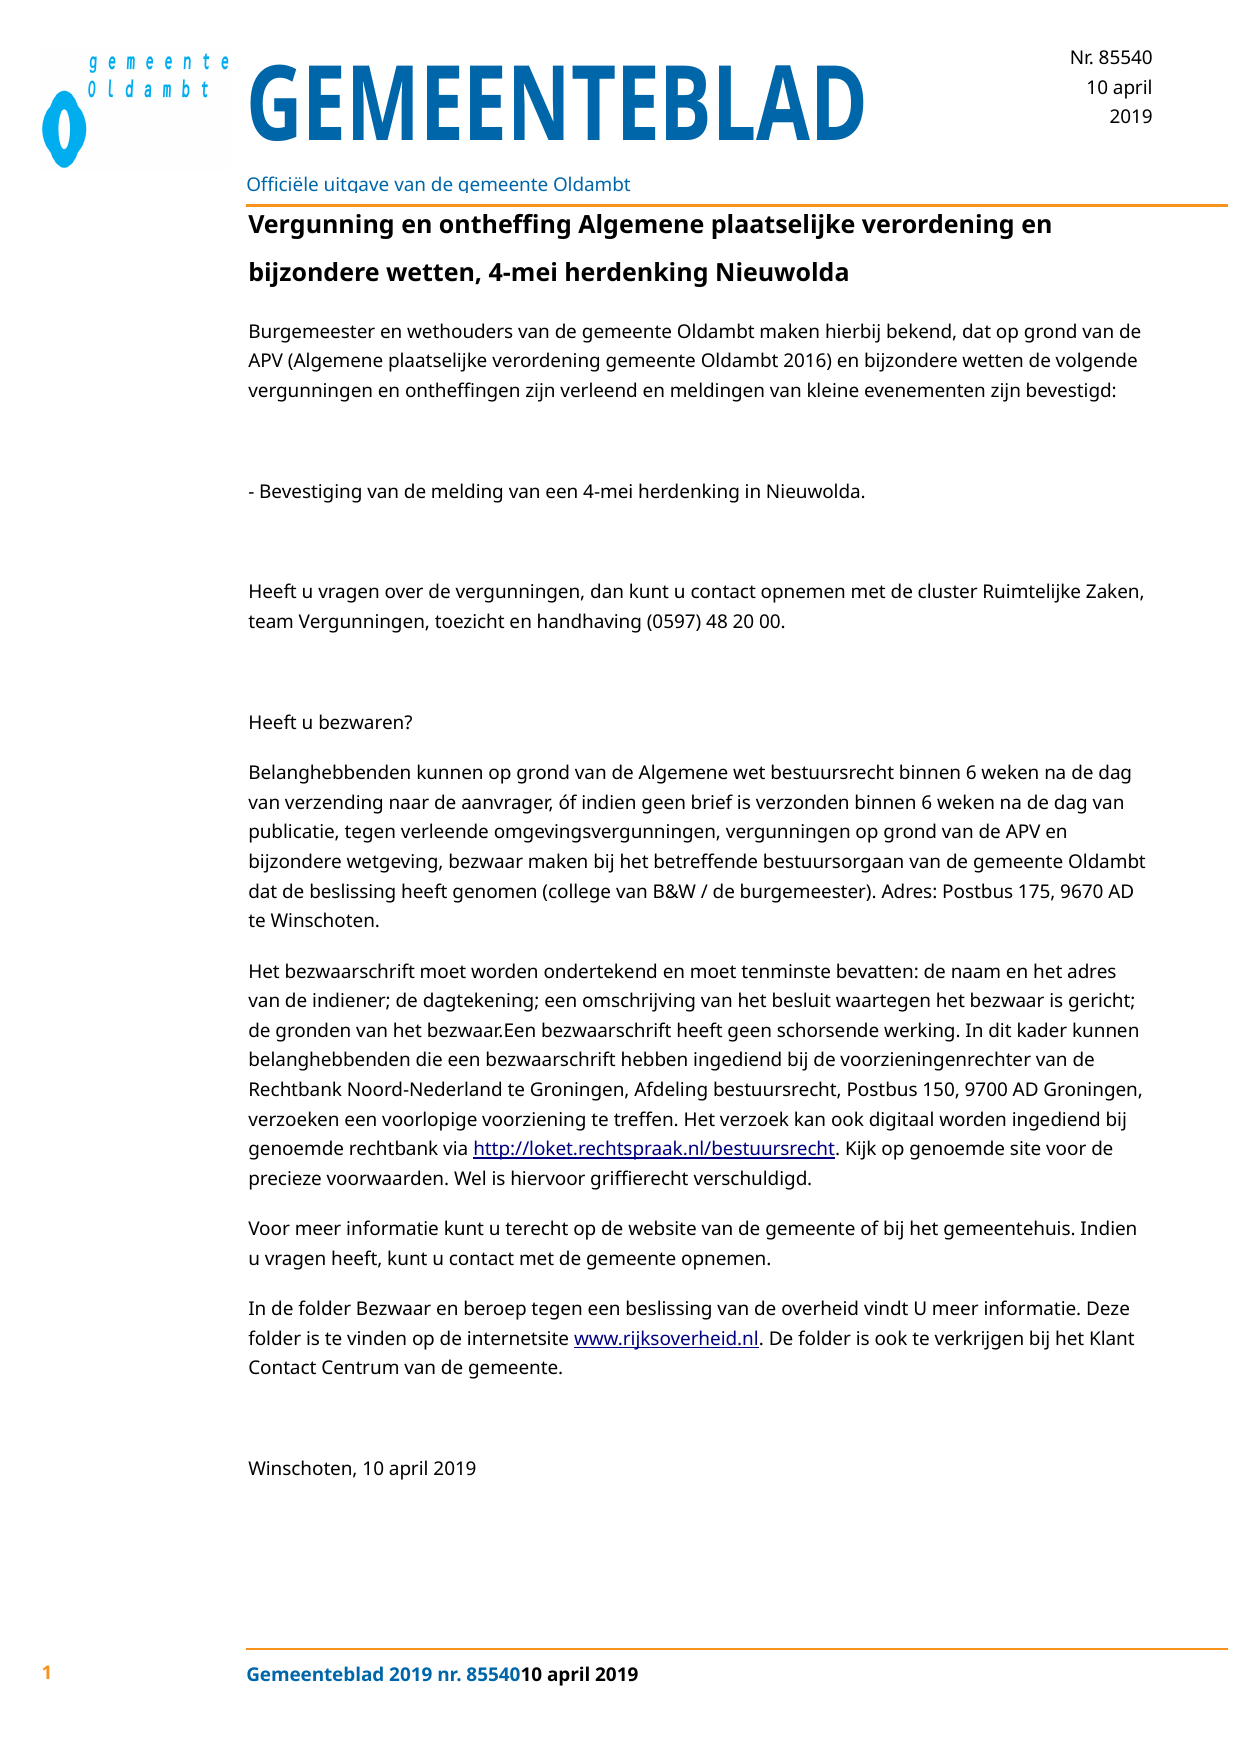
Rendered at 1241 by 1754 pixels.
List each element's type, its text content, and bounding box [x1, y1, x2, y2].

text Vergunning en ontheffing Algemene plaatselijke verordening en bijzondere wetten, 4-mei herdenking Nieuwolda [248, 207, 1152, 288]
text Belanghebbenden kunnen op grond van de Algemene wet bestuursrecht binnen 6 weken na de dag van verzending naar de aanvrager, óf indien geen brief is verzonden binnen 6 weken na de dag van publicatie, tegen verleende omgevingsvergunningen, vergunningen op grond van de APV en bijzondere wetgeving, bezwaar maken bij het betreffende bestuursorgaan van de gemeente Oldambt dat de beslissing heeft genomen (college van B&W / de burgemeester). Adres: Postbus 175, 9670 AD te Winschoten. [248, 759, 1152, 933]
text Heeft u vragen over de vergunningen, dan kunt u contact opnemen met de cluster Ruimtelijke Zaken, team Vergunningen, toezicht en handhaving (0597) 48 20 00. [248, 579, 1152, 634]
text Winschoten, 10 april 2019 [248, 1455, 1152, 1481]
text Voor meer informatie kunt u terecht op de website van de gemeente of bij het gemeentehuis. Indien u vragen heeft, kunt u contact met de gemeente opnemen. [248, 1215, 1152, 1271]
picture [41, 47, 231, 172]
text Heeft u bezwaren? [248, 709, 1152, 735]
text In de folder Bezwaar en beroep tegen een beslissing van de overheid vindt U meer informatie. Deze folder is te vinden op de internetsite www.rijksoverheid.nl. De folder is ook te verkrijgen bij het Klant Contact Centrum van de gemeente. [248, 1295, 1152, 1380]
text Burgemeester en wethouders van de gemeente Oldambt maken hierbij bekend, dat op grond van de APV (Algemene plaatselijke verordening gemeente Oldambt 2016) en bijzondere wetten de volgende vergunningen en ontheffingen zijn verleend en meldingen van kleine evenementen zijn bevestigd: [248, 318, 1152, 403]
text Het bezwaarschrift moet worden ondertekend en moet tenminste bevatten: de naam en het adres van de indiener; de dagtekening; een omschrijving van het besluit waartegen het bezwaar is gericht; de gronden van het bezwaar.Een bezwaarschrift heeft geen schorsende werking. In dit kader kunnen belanghebbenden die een bezwaarschrift hebben ingediend bij de voorzieningenrechter van de Rechtbank Noord-Nederland te Groningen, Afdeling bestuursrecht, Postbus 150, 9700 AD Groningen, verzoeken een voorlopige voorziening te treffen. Het verzoek kan ook digitaal worden ingediend bij genoemde rechtbank via http://loket.rechtspraak.nl/bestuursrecht. Kijk op genoemde site voor de precieze voorwaarden. Wel is hiervoor griffierecht verschuldigd. [248, 958, 1152, 1191]
text - Bevestiging van de melding van een 4-mei herdenking in Nieuwolda. [248, 478, 1152, 504]
